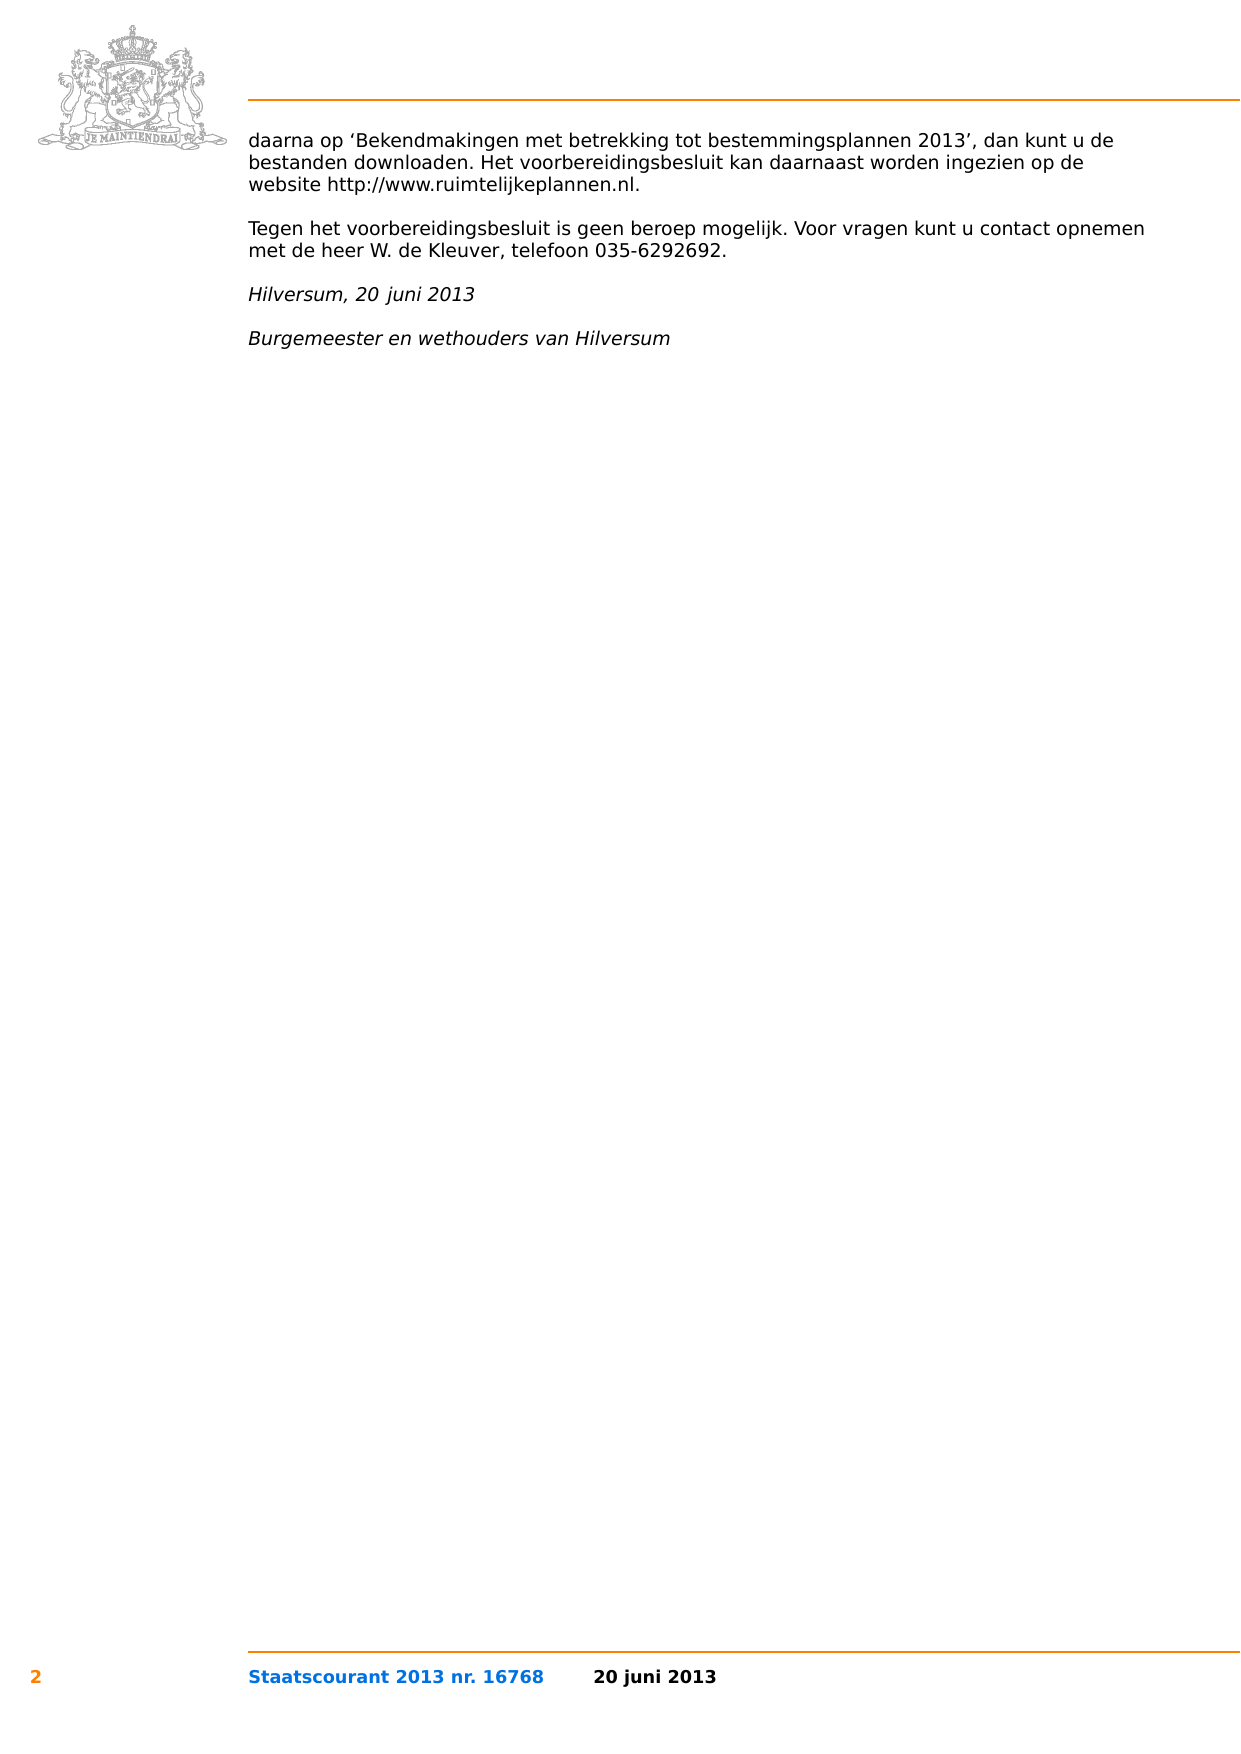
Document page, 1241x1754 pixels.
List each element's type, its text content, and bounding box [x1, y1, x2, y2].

text Tegen het voorbereidingsbesluit is geen beroep mogelijk. Voor vragen kunt u contact opnemen met de heer W. de Kleuver, telefoon 035-6292692. [248, 218, 1163, 262]
picture [38, 25, 227, 150]
text daarna op ‘Bekendmakingen met betrekking tot bestemmingsplannen 2013’, dan kunt u de bestanden downloaden. Het voorbereidingsbesluit kan daarnaast worden ingezien op de website http://www.ruimtelijkeplannen.nl. [248, 130, 1163, 196]
text Burgemeester en wethouders van Hilversum [248, 327, 1163, 349]
text Hilversum, 20 juni 2013 [248, 283, 1163, 306]
